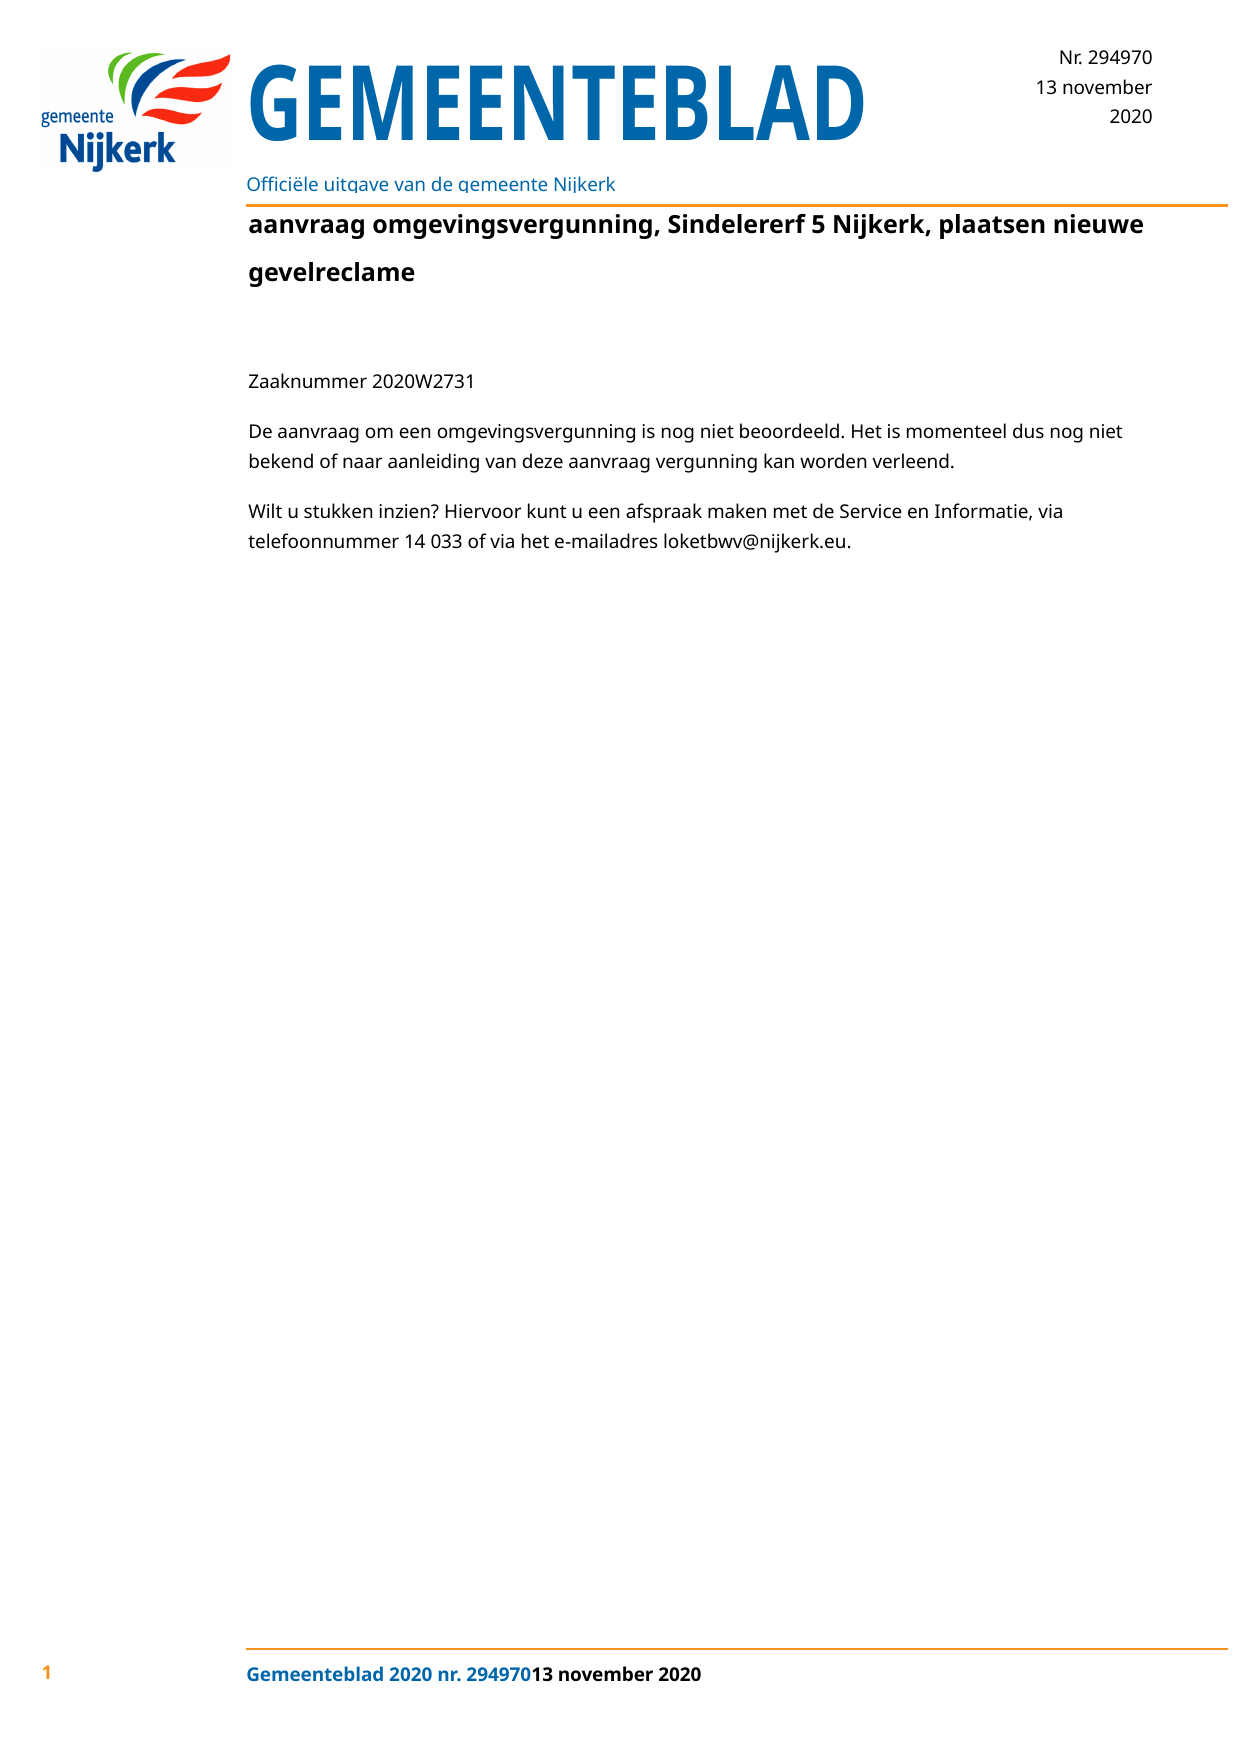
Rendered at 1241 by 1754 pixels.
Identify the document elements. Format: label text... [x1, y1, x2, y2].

text aanvraag omgevingsvergunning, Sindelererf 5 Nijkerk, plaatsen nieuwe gevelreclame [248, 207, 1152, 288]
text Wilt u stukken inzien? Hiervoor kunt u een afspraak maken met de Service en Informatie, via telefoonnummer 14 033 of via het e-mailadres loketbwv@nijkerk.eu. [248, 499, 1152, 554]
text Zaaknummer 2020W2731 [248, 368, 1152, 394]
text De aanvraag om een omgevingsvergunning is nog niet beoordeeld. Het is momenteel dus nog niet bekend of naar aanleiding van deze aanvraag vergunning kan worden verleend. [248, 419, 1152, 474]
picture [41, 47, 231, 172]
